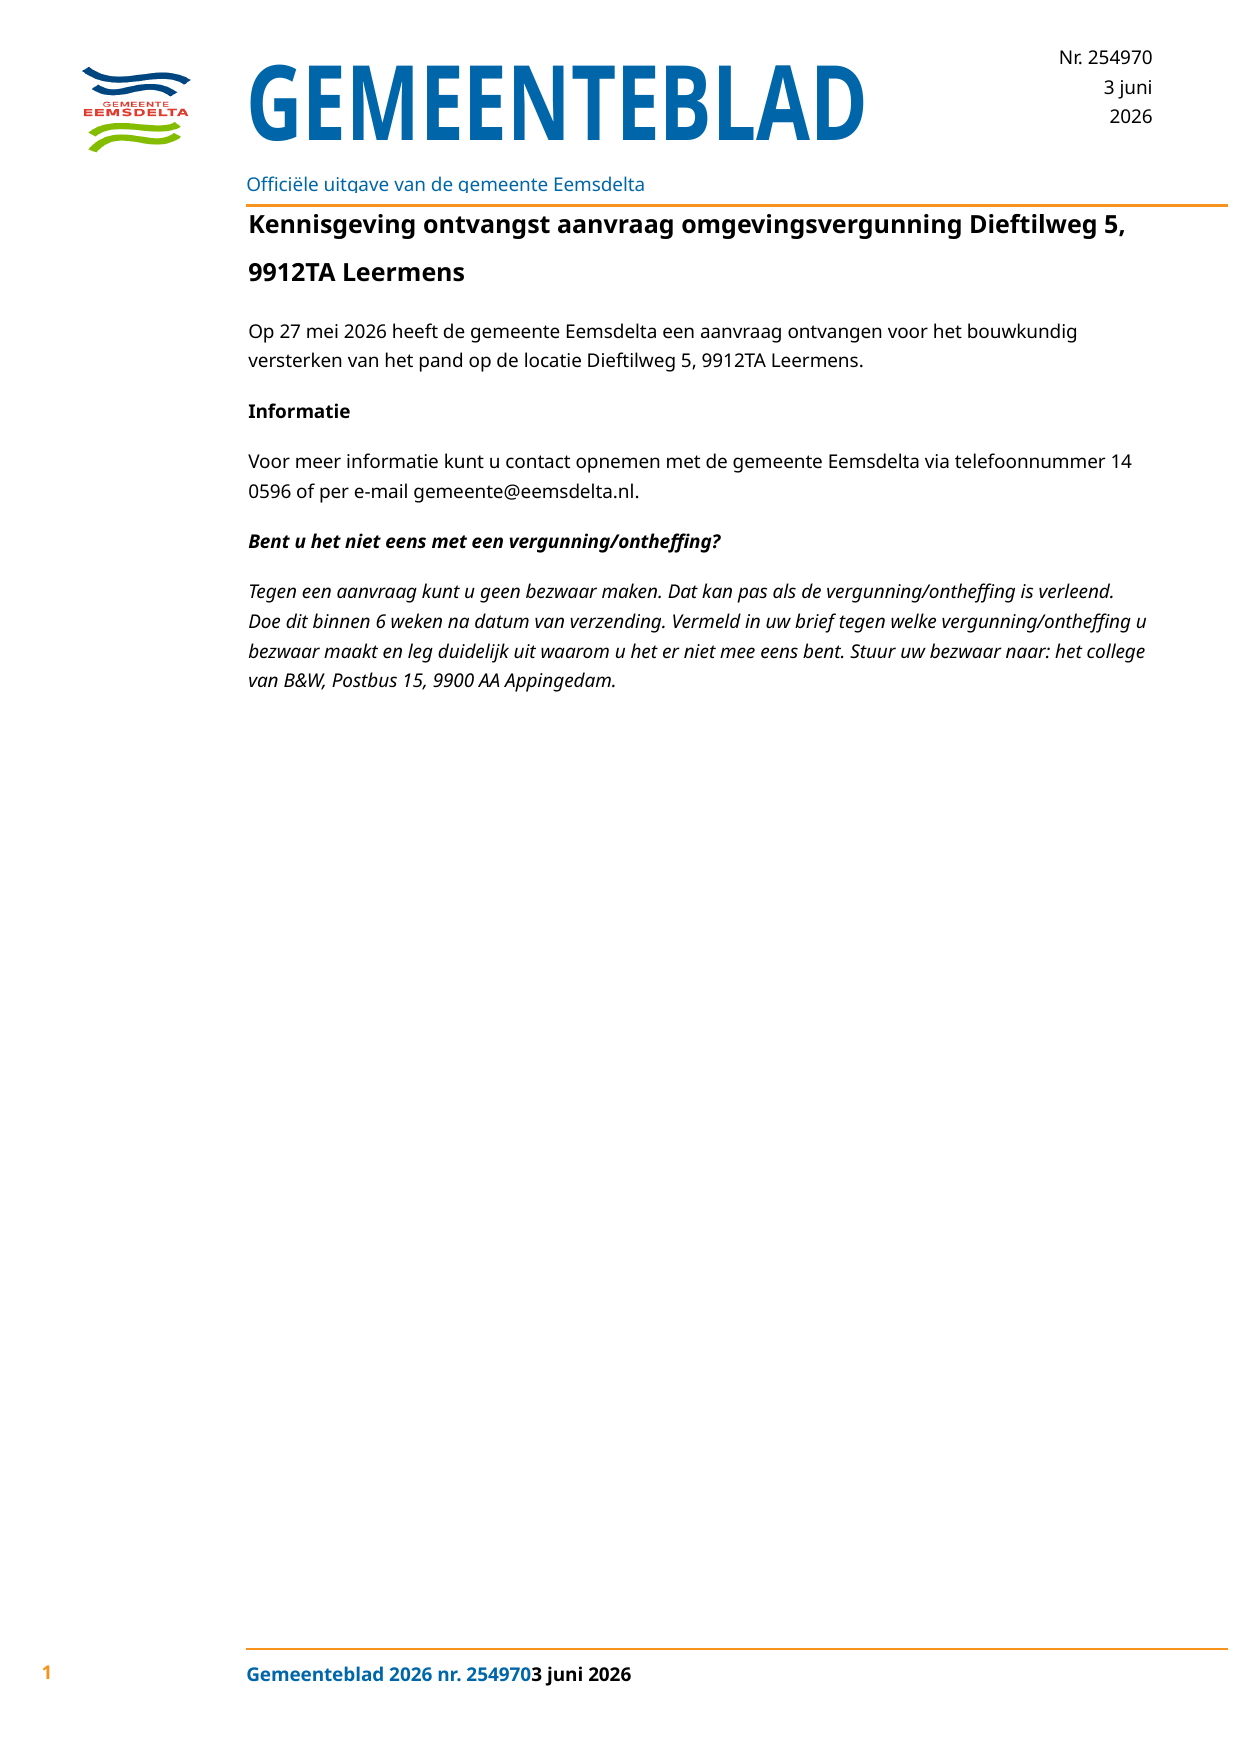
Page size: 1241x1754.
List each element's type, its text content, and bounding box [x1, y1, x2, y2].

text Informatie [248, 398, 1152, 424]
text Op 27 mei 2026 heeft de gemeente Eemsdelta een aanvraag ontvangen voor het bouwkundig versterken van het pand op de locatie Dieftilweg 5, 9912TA Leermens. [248, 318, 1152, 373]
picture [41, 47, 231, 172]
text Tegen een aanvraag kunt u geen bezwaar maken. Dat kan pas als de vergunning/ontheffing is verleend. Doe dit binnen 6 weken na datum van verzending. Vermeld in uw brief tegen welke vergunning/ontheffing u bezwaar maakt en leg duidelijk uit waarom u het er niet mee eens bent. Stuur uw bezwaar naar: het college van B&W, Postbus 15, 9900 AA Appingedam. [248, 579, 1152, 693]
text Kennisgeving ontvangst aanvraag omgevingsvergunning Dieftilweg 5, 9912TA Leermens [248, 207, 1152, 288]
text Voor meer informatie kunt u contact opnemen met de gemeente Eemsdelta via telefoonnummer 14 0596 of per e-mail gemeente@eemsdelta.nl. [248, 448, 1152, 504]
text Bent u het niet eens met een vergunning/ontheffing? [248, 528, 1152, 554]
